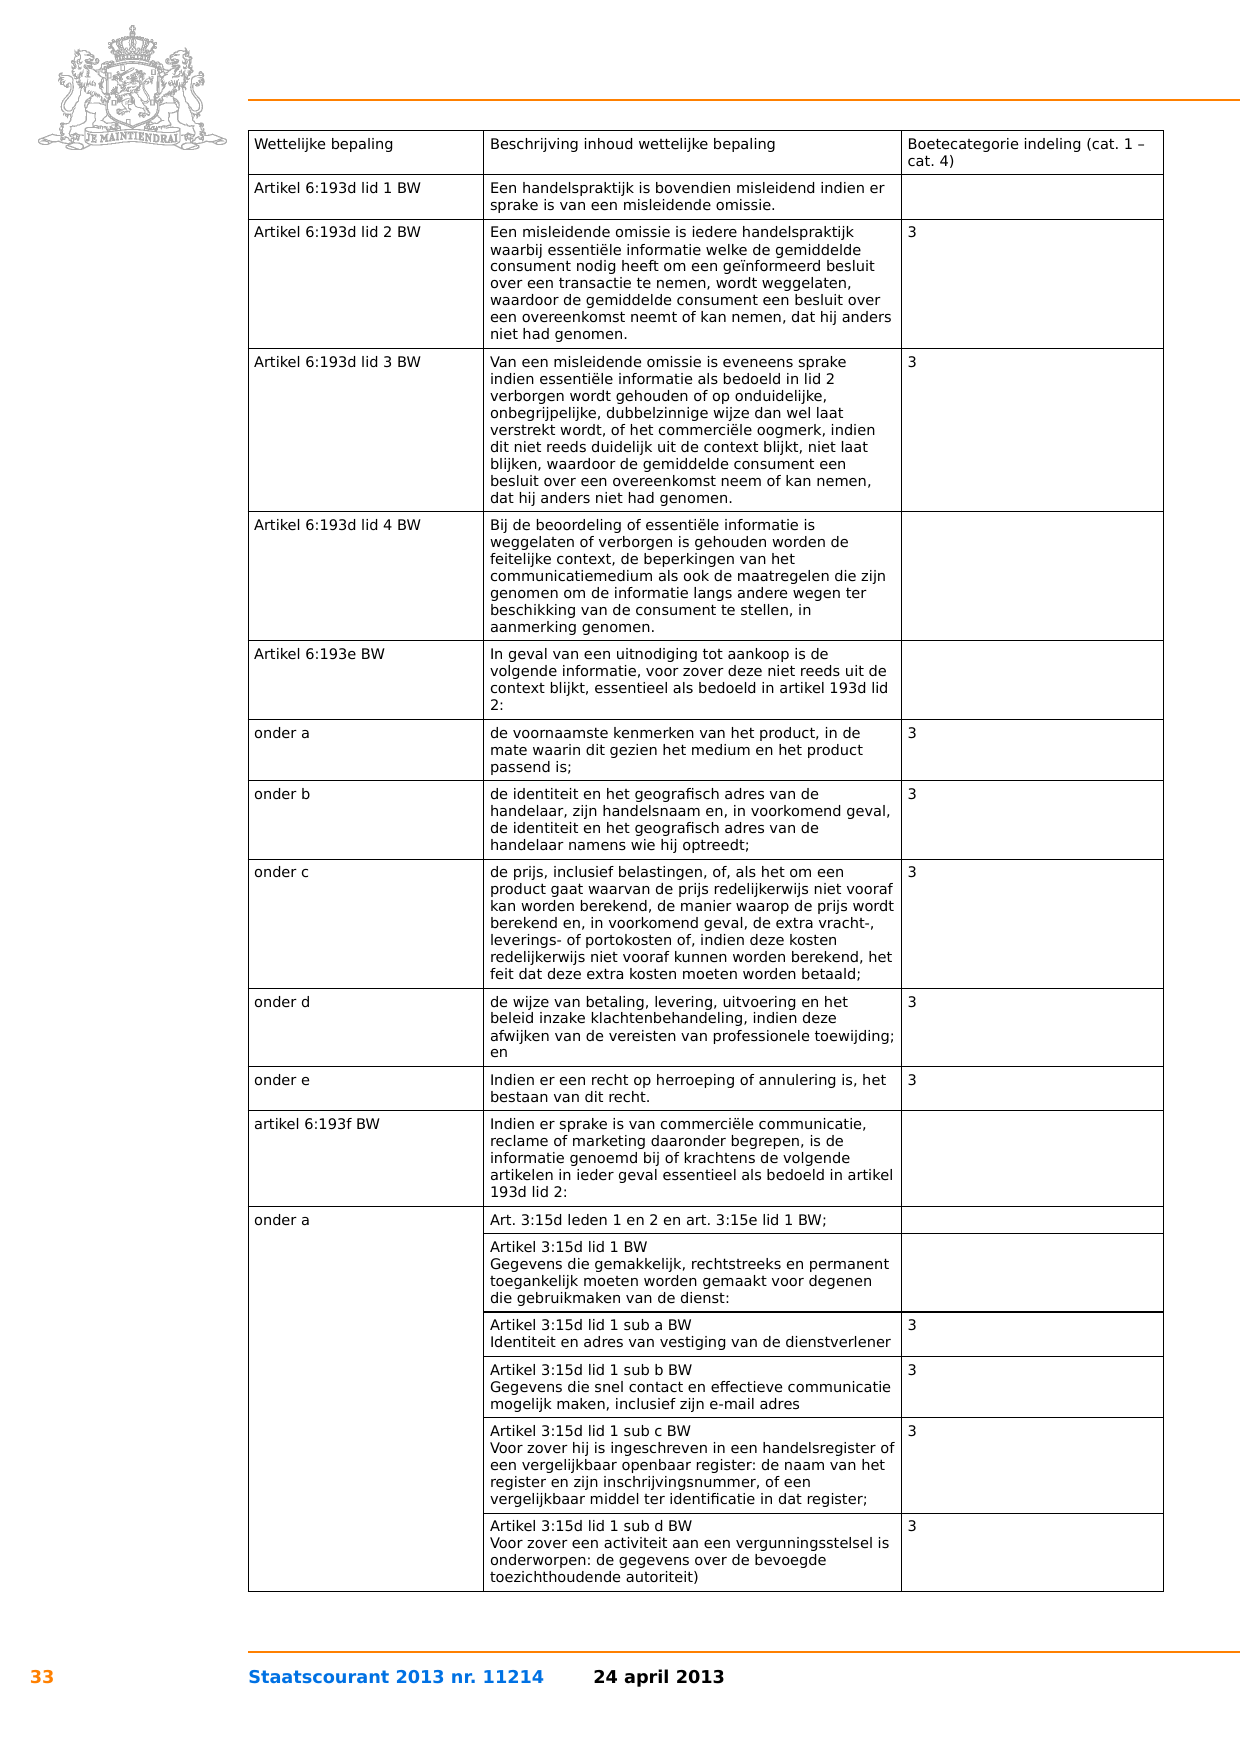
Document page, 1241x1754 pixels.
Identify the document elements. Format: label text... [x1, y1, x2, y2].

table_cell onder a [249, 1207, 483, 1591]
table_cell Van een misleidende omissie is eveneens sprake indien essentiële informatie als bedoeld in lid 2 verborgen wordt gehouden of op onduidelijke, onbegrijpelijke, dubbelzinnige wijze dan wel laat verstrekt wordt, of het commerciële oogmerk, indien dit niet reeds duidelijk uit de context blijkt, niet laat blijken, waardoor de gemiddelde consument een besluit over een overeenkomst neem of kan nemen, dat hij anders niet had genomen. [484, 349, 901, 511]
table_cell Een misleidende omissie is iedere handelspraktijk waarbij essentiële informatie welke de gemiddelde consument nodig heeft om een geïnformeerd besluit over een transactie te nemen, wordt weggelaten, waardoor de gemiddelde consument een besluit over een overeenkomst neemt of kan nemen, dat hij anders niet had genomen. [484, 220, 901, 348]
table_cell [902, 1111, 1163, 1206]
table_cell Artikel 6:193d lid 2 BW [249, 220, 483, 348]
table_cell In geval van een uitnodiging tot aankoop is de volgende informatie, voor zover deze niet reeds uit de context blijkt, essentieel als bedoeld in artikel 193d lid 2: [484, 641, 901, 719]
table_cell onder d [249, 989, 483, 1066]
table_cell 3 [902, 1357, 1163, 1417]
table_cell Artikel 6:193d lid 3 BW [249, 349, 483, 511]
table_cell 3 [902, 860, 1163, 988]
table_cell 3 [902, 1514, 1163, 1591]
table_cell 3 [902, 989, 1163, 1066]
table_cell [902, 512, 1163, 640]
table_header Wettelijke bepaling [249, 131, 483, 174]
table_cell [902, 1207, 1163, 1233]
table_cell Artikel 3:15d lid 1 sub b BW Gegevens die snel contact en effectieve communicatie mogelijk maken, inclusief zijn e-mail adres [484, 1357, 901, 1417]
table_cell 3 [902, 1067, 1163, 1110]
table_cell onder b [249, 781, 483, 858]
table_cell 3 [902, 720, 1163, 780]
table_cell Bij de beoordeling of essentiële informatie is weggelaten of verborgen is gehouden worden de feitelijke context, de beperkingen van het communicatiemedium als ook de maatregelen die zijn genomen om de informatie langs andere wegen ter beschikking van de consument te stellen, in aanmerking genomen. [484, 512, 901, 640]
table_cell Indien er sprake is van commerciële communicatie, reclame of marketing daaronder begrepen, is de informatie genoemd bij of krachtens de volgende artikelen in ieder geval essentieel als bedoeld in artikel 193d lid 2: [484, 1111, 901, 1206]
table_cell artikel 6:193f BW [249, 1111, 483, 1206]
table_header Boetecategorie indeling (cat. 1 – cat. 4) [902, 131, 1163, 174]
picture [38, 25, 227, 150]
table_cell Artikel 6:193d lid 1 BW [249, 175, 483, 219]
table_cell 3 [902, 220, 1163, 348]
table_cell [902, 1234, 1163, 1311]
table_cell Artikel 6:193e BW [249, 641, 483, 719]
table_cell Artikel 6:193d lid 4 BW [249, 512, 483, 640]
table_cell Indien er een recht op herroeping of annulering is, het bestaan van dit recht. [484, 1067, 901, 1110]
table_cell onder a [249, 720, 483, 780]
table_header Beschrijving inhoud wettelijke bepaling [484, 131, 901, 174]
table_cell Artikel 3:15d lid 1 BW Gegevens die gemakkelijk, rechtstreeks en permanent toegankelijk moeten worden gemaakt voor degenen die gebruikmaken van de dienst: [484, 1234, 901, 1311]
table_cell 3 [902, 349, 1163, 511]
table_cell de voornaamste kenmerken van het product, in de mate waarin dit gezien het medium en het product passend is; [484, 720, 901, 780]
table_cell 3 [902, 781, 1163, 858]
table_cell Artikel 3:15d lid 1 sub d BW Voor zover een activiteit aan een vergunningsstelsel is onderworpen: de gegevens over de bevoegde toezichthoudende autoriteit) [484, 1514, 901, 1591]
table_cell de prijs, inclusief belastingen, of, als het om een product gaat waarvan de prijs redelijkerwijs niet vooraf kan worden berekend, de manier waarop de prijs wordt berekend en, in voorkomend geval, de extra vracht-, leverings- of portokosten of, indien deze kosten redelijkerwijs niet vooraf kunnen worden berekend, het feit dat deze extra kosten moeten worden betaald; [484, 860, 901, 988]
table_cell 3 [902, 1313, 1163, 1356]
table_cell [902, 641, 1163, 719]
table_cell Een handelspraktijk is bovendien misleidend indien er sprake is van een misleidende omissie. [484, 175, 901, 219]
table_cell 3 [902, 1418, 1163, 1512]
table_cell Artikel 3:15d lid 1 sub c BW Voor zover hij is ingeschreven in een handelsregister of een vergelijkbaar openbaar register: de naam van het register en zijn inschrijvingsnummer, of een vergelijkbaar middel ter identificatie in dat register; [484, 1418, 901, 1512]
table_cell de identiteit en het geografisch adres van de handelaar, zijn handelsnaam en, in voorkomend geval, de identiteit en het geografisch adres van de handelaar namens wie hij optreedt; [484, 781, 901, 858]
table_cell Artikel 3:15d lid 1 sub a BW Identiteit en adres van vestiging van de dienstverlener [484, 1313, 901, 1356]
table_cell de wijze van betaling, levering, uitvoering en het beleid inzake klachtenbehandeling, indien deze afwijken van de vereisten van professionele toewijding; en [484, 989, 901, 1066]
table_cell [902, 175, 1163, 219]
table_cell onder c [249, 860, 483, 988]
table_cell onder e [249, 1067, 483, 1110]
table_cell Art. 3:15d leden 1 en 2 en art. 3:15e lid 1 BW; [484, 1207, 901, 1233]
